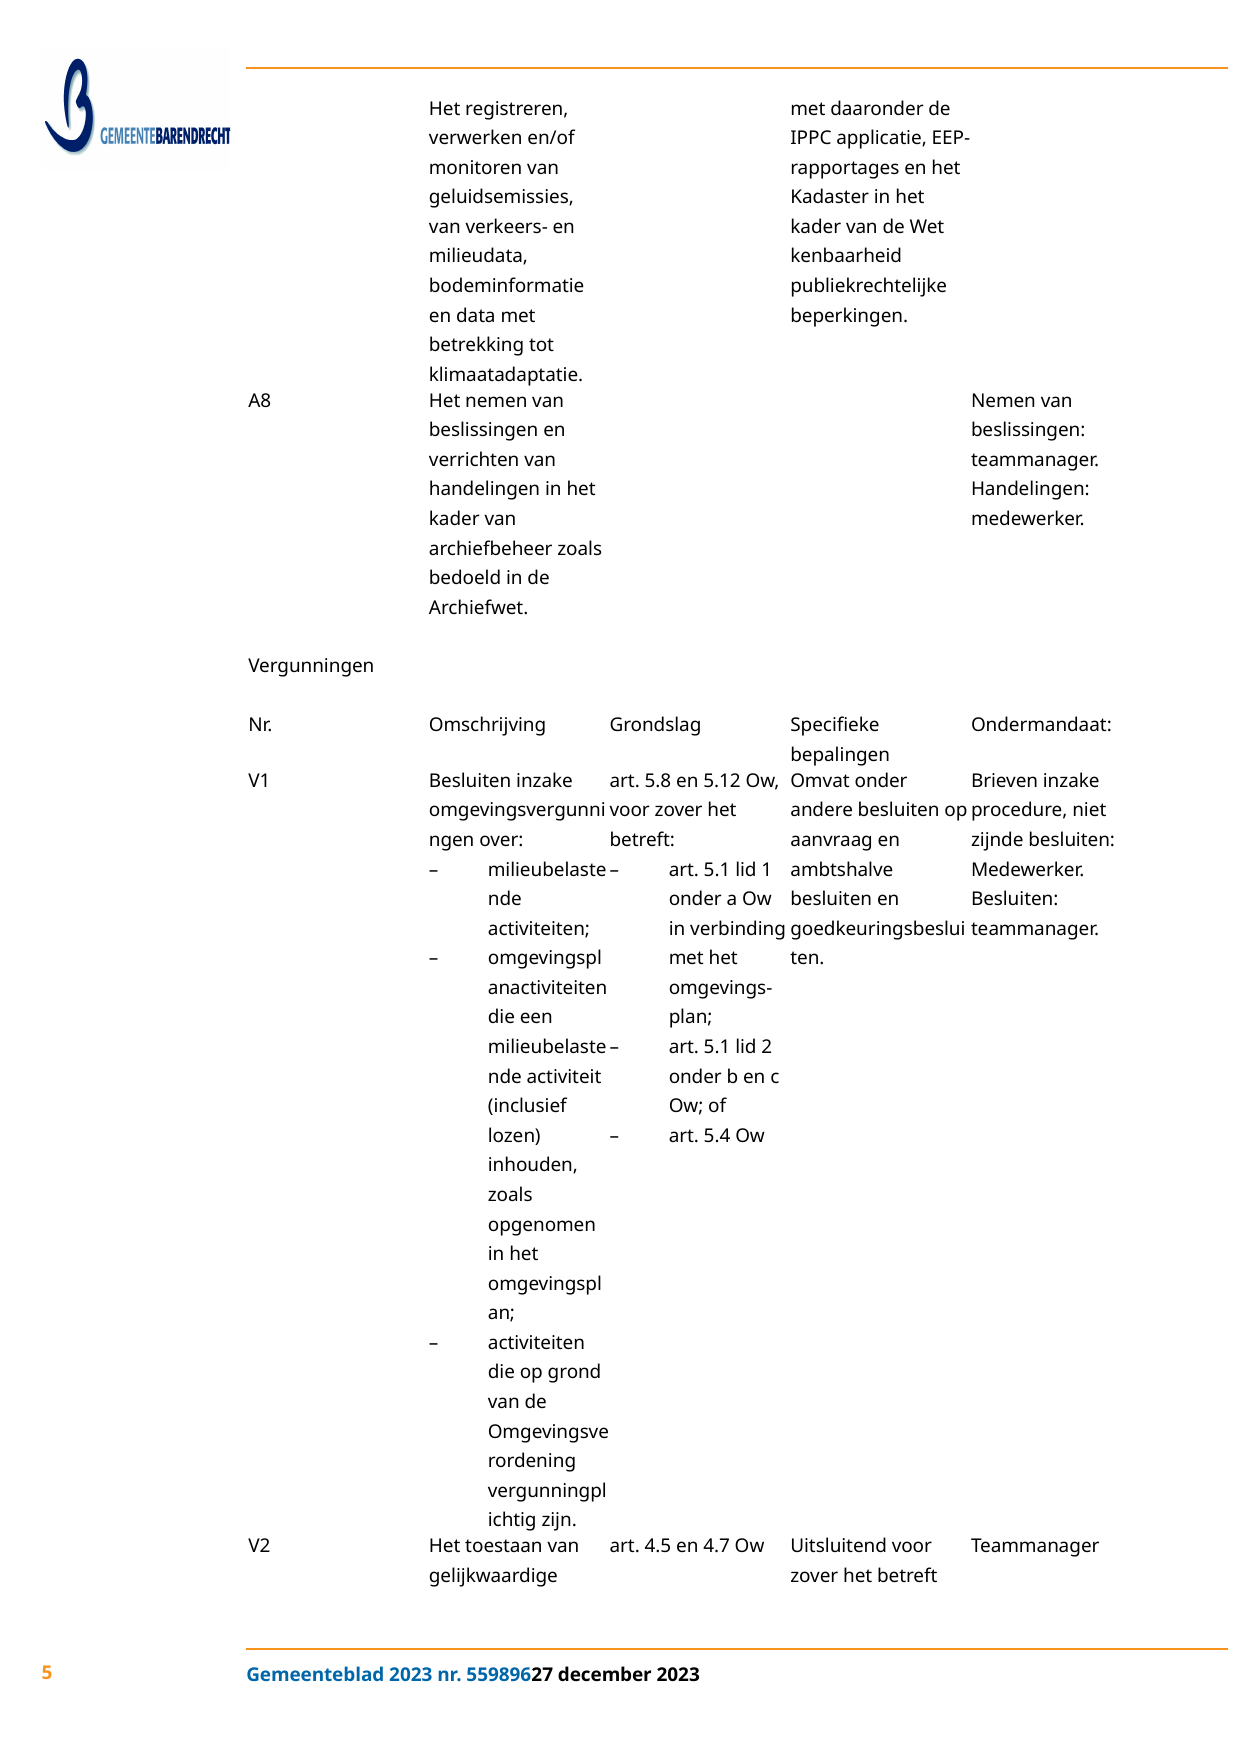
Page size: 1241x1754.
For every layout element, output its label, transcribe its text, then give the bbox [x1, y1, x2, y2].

table_cell Uitsluitend voor zover het betreft [790, 1532, 971, 1588]
table_cell [971, 95, 1152, 387]
table_cell Het nemen van beslissingen en verrichten van handelingen in het kader van archiefbeheer zoals bedoeld in de Archiefwet. [429, 387, 609, 619]
table_cell met daaronder de IPPC applicatie, EEP-rapportages en het Kadaster in het kader van de Wet kenbaarheid publiekrechtelijke beperkingen. [790, 95, 971, 387]
table_cell V1 [248, 767, 429, 1532]
table_cell Teammanager [971, 1532, 1152, 1588]
table_cell [790, 387, 971, 619]
table_header Omschrijving [429, 712, 609, 767]
table_header Ondermandaat: [971, 712, 1152, 767]
table_header Specifieke bepalingen [790, 712, 971, 767]
table_cell [609, 95, 790, 387]
table_cell [248, 95, 429, 387]
table_header Nr. [248, 712, 429, 767]
table_cell Nemen van beslissingen: teammanager. Handelingen: medewerker. [971, 387, 1152, 619]
table_cell art. 4.5 en 4.7 Ow [609, 1532, 790, 1588]
table_cell Omvat onder andere besluiten op aanvraag en ambtshalve besluiten en goedkeuringsbesluiten. [790, 767, 971, 1532]
picture [41, 47, 231, 172]
table_header Grondslag [609, 712, 790, 767]
table_cell V2 [248, 1532, 429, 1588]
table_cell Het registreren, verwerken en/of monitoren van geluidsemissies, van verkeers- en milieudata, bodeminformatie en data met betrekking tot klimaatadaptatie. [429, 95, 609, 387]
table_cell art. 5.8 en 5.12 Ow, voor zover het betreft: art. 5.1 lid 1 onder a Ow in verbinding met het omgevings­plan; art. 5.1 lid 2 onder b en c Ow; of art. 5.4 Ow [609, 767, 790, 1532]
table_cell Het toestaan van gelijkwaardige [429, 1532, 609, 1588]
table_cell Besluiten inzake omgevingsvergunningen over: milieubelastende activiteiten; omgevingsplanactiviteiten die een milieubelastende activiteit (inclusief lozen) inhouden, zoals opgenomen in het omgevingsplan; activiteiten die op grond van de Omgevingsverordening vergunningplichtig zijn. [429, 767, 609, 1532]
table_cell Brieven inzake procedure, niet zijnde besluiten: Medewerker. Besluiten: teammanager. [971, 767, 1152, 1532]
table_cell A8 [248, 387, 429, 619]
text Vergunningen [248, 652, 1152, 678]
table_cell [609, 387, 790, 619]
